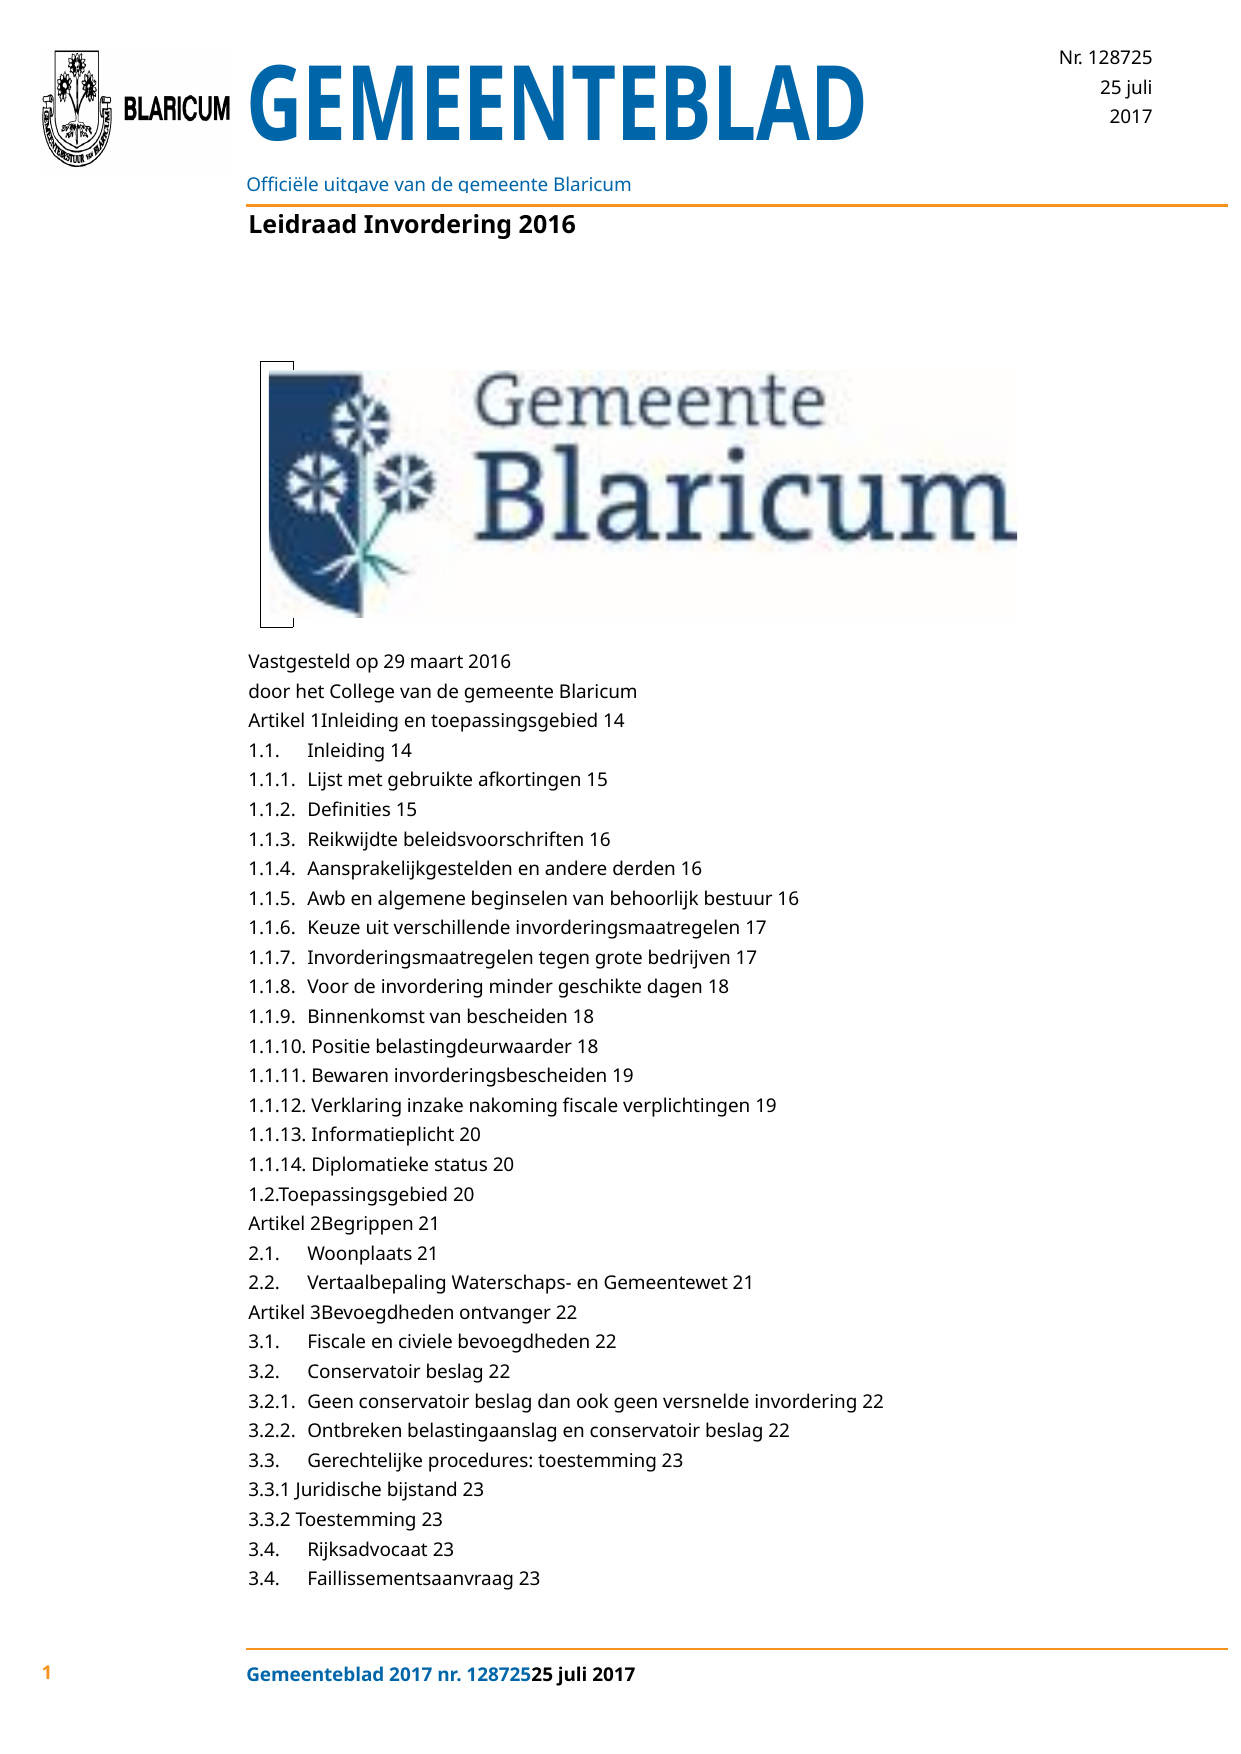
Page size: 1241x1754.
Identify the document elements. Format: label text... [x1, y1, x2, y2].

list Awb en algemene beginselen van behoorlijk bestuur 16 [248, 885, 1152, 911]
text 3.3.1 Juridische bijstand 23 [248, 1477, 1152, 1502]
list Conservatoir beslag 22 [248, 1358, 1152, 1384]
picture [268, 370, 1018, 618]
list Woonplaats 21 [248, 1240, 1152, 1266]
list Ontbreken belastingaanslag en conservatoir beslag 22 [248, 1417, 1152, 1443]
list Definities 15 [248, 796, 1152, 822]
text 1.1.10. Positie belastingdeurwaarder 18 [248, 1033, 1152, 1059]
list Inleiding 14 [248, 737, 1152, 763]
text 1.1.12. Verklaring inzake nakoming fiscale verplichtingen 19 [248, 1092, 1152, 1118]
list Vertaalbepaling Waterschaps- en Gemeentewet 21 [248, 1269, 1152, 1295]
text 1.1.14. Diplomatieke status 20 [248, 1151, 1152, 1177]
list Invorderingsmaatregelen tegen grote bedrijven 17 [248, 944, 1152, 970]
list Aansprakelijkgestelden en andere derden 16 [248, 855, 1152, 881]
text Artikel 1Inleiding en toepassingsgebied 14 [248, 707, 1152, 733]
text Leidraad Invordering 2016 [248, 207, 1152, 241]
list Keuze uit verschillende invorderingsmaatregelen 17 [248, 914, 1152, 940]
text Artikel 3Bevoegdheden ontvanger 22 [248, 1299, 1152, 1325]
text 3.3.2 Toestemming 23 [248, 1506, 1152, 1532]
text Vastgesteld op 29 maart 2016 [248, 648, 1152, 674]
picture [41, 47, 231, 172]
list Faillissementsaanvraag 23 [248, 1565, 1152, 1591]
list Gerechtelijke procedures: toestemming 23 [248, 1447, 1152, 1473]
list Geen conservatoir beslag dan ook geen versnelde invordering 22 [248, 1388, 1152, 1414]
text Artikel 2Begrippen 21 [248, 1210, 1152, 1236]
text 1.2.Toepassingsgebied 20 [248, 1181, 1152, 1207]
list Rijksadvocaat 23 [248, 1536, 1152, 1562]
list Fiscale en civiele bevoegdheden 22 [248, 1329, 1152, 1354]
list Voor de invordering minder geschikte dagen 18 [248, 974, 1152, 999]
list Binnenkomst van bescheiden 18 [248, 1003, 1152, 1029]
list Lijst met gebruikte afkortingen 15 [248, 767, 1152, 792]
text 1.1.11. Bewaren invorderingsbescheiden 19 [248, 1062, 1152, 1088]
list Reikwijdte beleidsvoorschriften 16 [248, 826, 1152, 852]
text 1.1.13. Informatieplicht 20 [248, 1122, 1152, 1147]
text door het College van de gemeente Blaricum [248, 678, 1152, 704]
